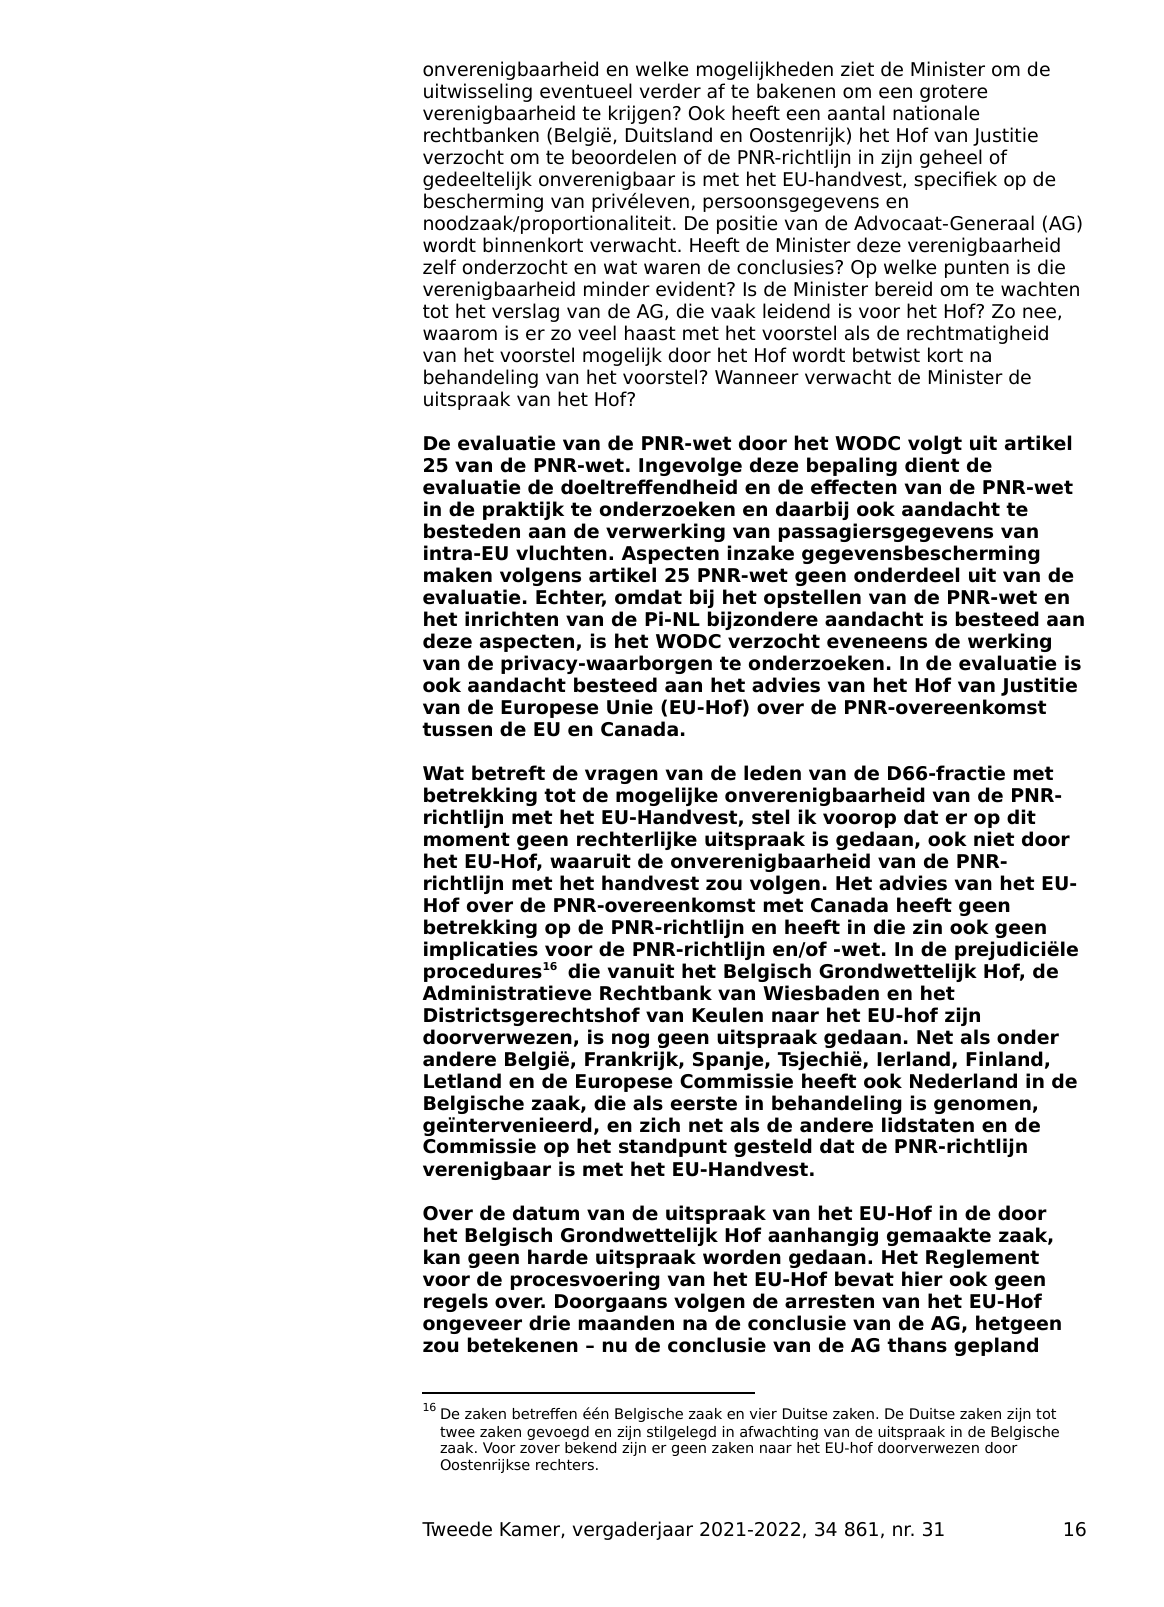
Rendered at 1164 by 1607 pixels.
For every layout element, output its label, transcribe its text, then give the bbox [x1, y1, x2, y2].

text De evaluatie van de PNR-wet door het WODC volgt uit artikel 25 van de PNR-wet. Ingevolge deze bepaling dient de evaluatie de doeltreffendheid en de effecten van de PNR-wet in de praktijk te onderzoeken en daarbij ook aandacht te besteden aan de verwerking van passagiersgegevens van intra-EU vluchten. Aspecten inzake gegevensbescherming maken volgens artikel 25 PNR-wet geen onderdeel uit van de evaluatie. Echter, omdat bij het opstellen van de PNR-wet en het inrichten van de Pi-NL bijzondere aandacht is besteed aan deze aspecten, is het WODC verzocht eveneens de werking van de privacy-waarborgen te onderzoeken. In de evaluatie is ook aandacht besteed aan het advies van het Hof van Justitie van de Europese Unie (EU-Hof) over de PNR-overeenkomst tussen de EU en Canada. [422, 433, 1087, 741]
text Over de datum van de uitspraak van het EU-Hof in de door het Belgisch Grondwettelijk Hof aanhangig gemaakte zaak, kan geen harde uitspraak worden gedaan. Het Reglement voor de procesvoering van het EU-Hof bevat hier ook geen regels over. Doorgaans volgen de arresten van het EU-Hof ongeveer drie maanden na de conclusie van de AG, hetgeen zou betekenen – nu de conclusie van de AG thans gepland [422, 1203, 1087, 1356]
text onverenigbaarheid en welke mogelijkheden ziet de Minister om de uitwisseling eventueel verder af te bakenen om een grotere verenigbaarheid te krijgen? Ook heeft een aantal nationale rechtbanken (België, Duitsland en Oostenrijk) het Hof van Justitie verzocht om te beoordelen of de PNR-richtlijn in zijn geheel of gedeeltelijk onverenigbaar is met het EU-handvest, specifiek op de bescherming van privéleven, persoonsgegevens en noodzaak/proportionaliteit. De positie van de Advocaat-Generaal (AG) wordt binnenkort verwacht. Heeft de Minister deze verenigbaarheid zelf onderzocht en wat waren de conclusies? Op welke punten is die verenigbaarheid minder evident? Is de Minister bereid om te wachten tot het verslag van de AG, die vaak leidend is voor het Hof? Zo nee, waarom is er zo veel haast met het voorstel als de rechtmatigheid van het voorstel mogelijk door het Hof wordt betwist kort na behandeling van het voorstel? Wanneer verwacht de Minister de uitspraak van het Hof? [422, 59, 1087, 411]
text Wat betreft de vragen van de leden van de D66-fractie met betrekking tot de mogelijke onverenigbaarheid van de PNR-richtlijn met het EU-Handvest, stel ik voorop dat er op dit moment geen rechterlijke uitspraak is gedaan, ook niet door het EU-Hof, waaruit de onverenigbaarheid van de PNR-richtlijn met het handvest zou volgen. Het advies van het EU-Hof over de PNR-overeenkomst met Canada heeft geen betrekking op de PNR-richtlijn en heeft in die zin ook geen implicaties voor de PNR-richtlijn en/of -wet. In de prejudiciële procedures die vanuit het Belgisch Grondwettelijk Hof, de Administratieve Rechtbank van Wiesbaden en het Districtsgerechtshof van Keulen naar het EU-hof zijn doorverwezen, is nog geen uitspraak gedaan. Net als onder andere België, Frankrijk, Spanje, Tsjechië, Ierland, Finland, Letland en de Europese Commissie heeft ook Nederland in de Belgische zaak, die als eerste in behandeling is genomen, geïntervenieerd, en zich net als de andere lidstaten en de Commissie op het standpunt gesteld dat de PNR-richtlijn verenigbaar is met het EU-Handvest. [422, 763, 1087, 1180]
text De zaken betreffen één Belgische zaak en vier Duitse zaken. De Duitse zaken zijn tot twee zaken gevoegd en zijn stilgelegd in afwachting van de uitspraak in de Belgische zaak. Voor zover bekend zijn er geen zaken naar het EU-hof doorverwezen door Oostenrijkse rechters. [422, 1402, 1087, 1474]
